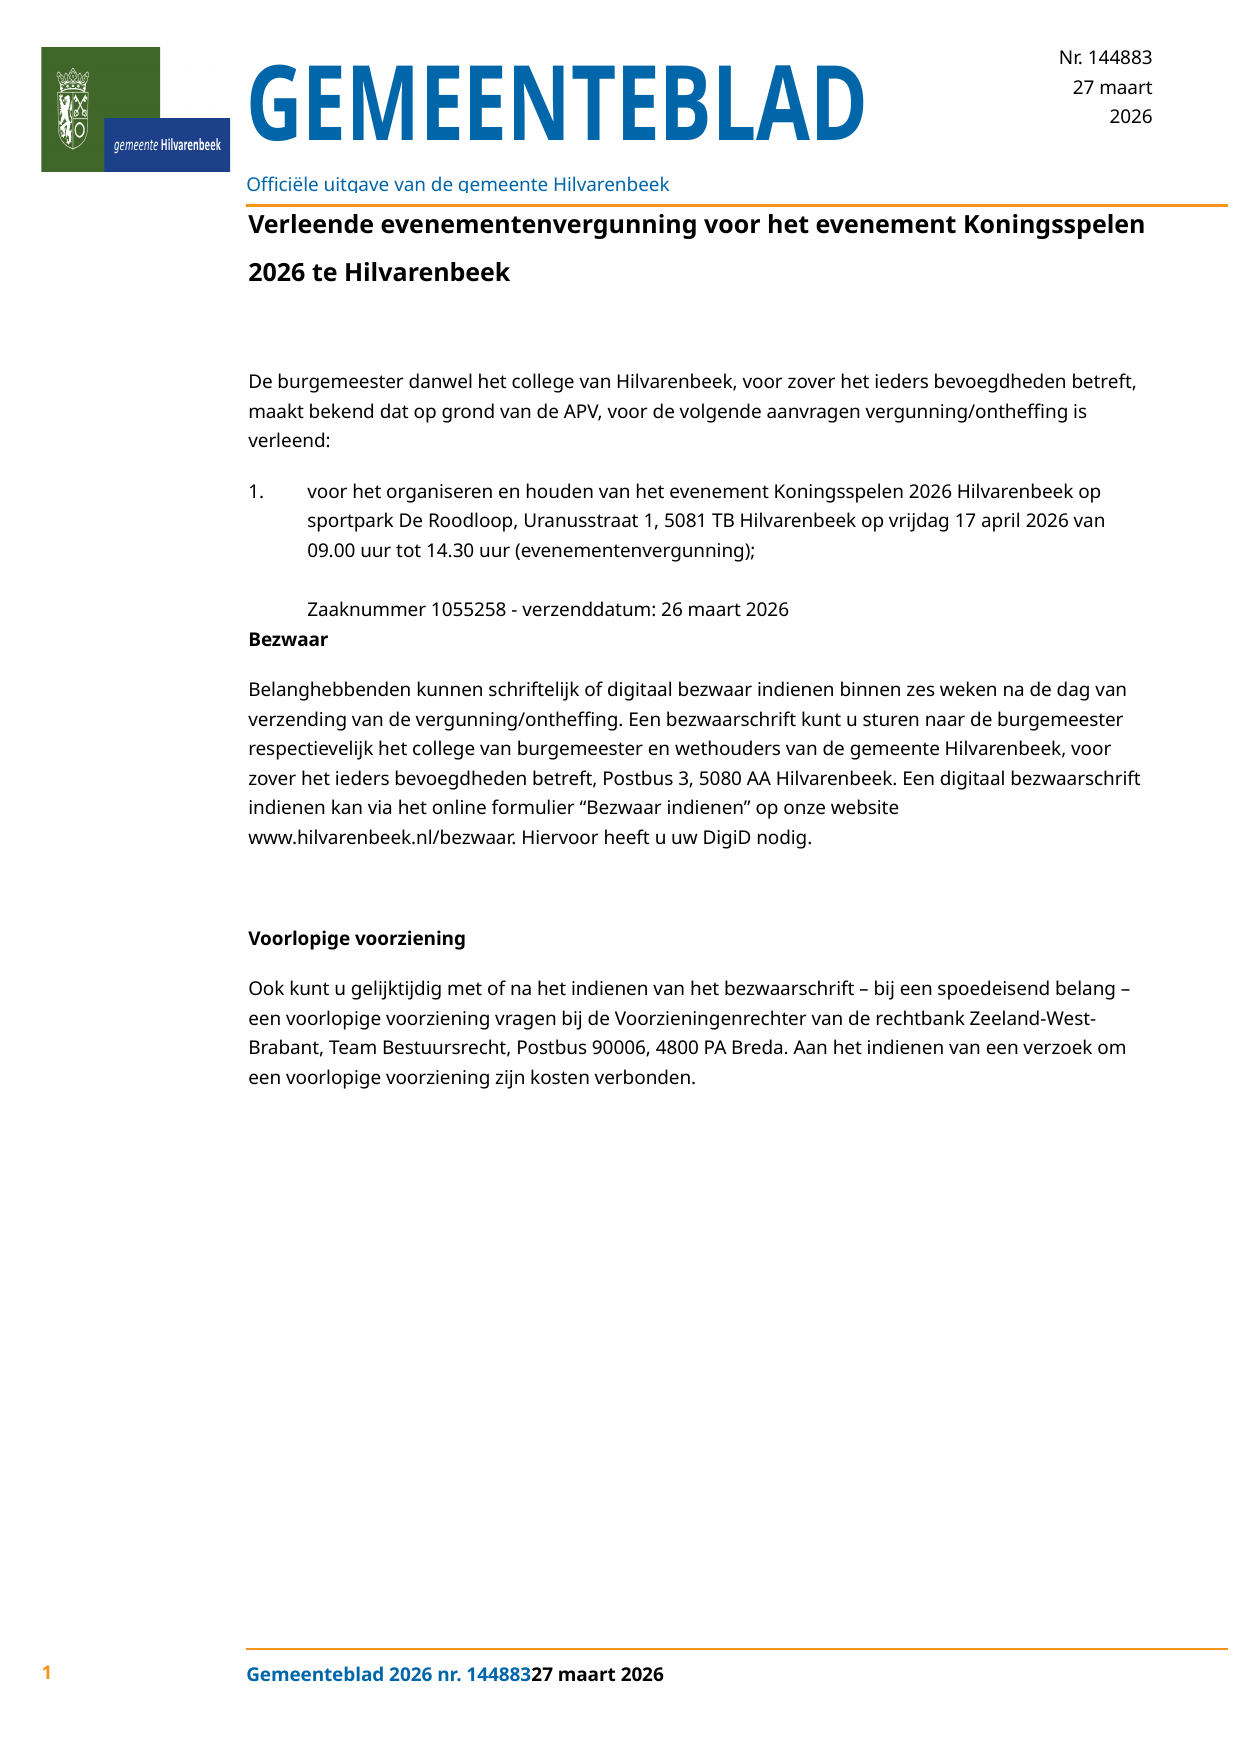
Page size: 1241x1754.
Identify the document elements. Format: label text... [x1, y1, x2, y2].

text De burgemeester danwel het college van Hilvarenbeek, voor zover het ieders bevoegdheden betreft, maakt bekend dat op grond van de APV, voor de volgende aanvragen vergunning/ontheffing is verleend: [248, 368, 1152, 453]
list voor het organiseren en houden van het evenement Koningsspelen 2026 Hilvarenbeek op sportpark De Roodloop, Uranusstraat 1, 5081 TB Hilvarenbeek op vrijdag 17 april 2026 van 09.00 uur tot 14.30 uur (evenementenvergunning); [248, 478, 1152, 563]
list Zaaknummer 1055258 - verzenddatum: 26 maart 2026 [248, 596, 1152, 622]
text Verleende evenementenvergunning voor het evenement Koningsspelen 2026 te Hilvarenbeek [248, 207, 1152, 288]
picture [41, 47, 231, 172]
text Belanghebbenden kunnen schriftelijk of digitaal bezwaar indienen binnen zes weken na de dag van verzending van de vergunning/ontheffing. Een bezwaarschrift kunt u sturen naar de burgemeester respectievelijk het college van burgemeester en wethouders van de gemeente Hilvarenbeek, voor zover het ieders bevoegdheden betreft, Postbus 3, 5080 AA Hilvarenbeek. Een digitaal bezwaarschrift indienen kan via het online formulier “Bezwaar indienen” op onze website www.hilvarenbeek.nl/bezwaar. Hiervoor heeft u uw DigiD nodig. [248, 676, 1152, 850]
text Voorlopige voorziening [248, 925, 1152, 951]
text Bezwaar [248, 626, 1152, 652]
text Ook kunt u gelijktijdig met of na het indienen van het bezwaarschrift – bij een spoedeisend belang – een voorlopige voorziening vragen bij de Voorzieningenrechter van de rechtbank Zeeland-West-Brabant, Team Bestuursrecht, Postbus 90006, 4800 PA Breda. Aan het indienen van een verzoek om een voorlopige voorziening zijn kosten verbonden. [248, 975, 1152, 1090]
